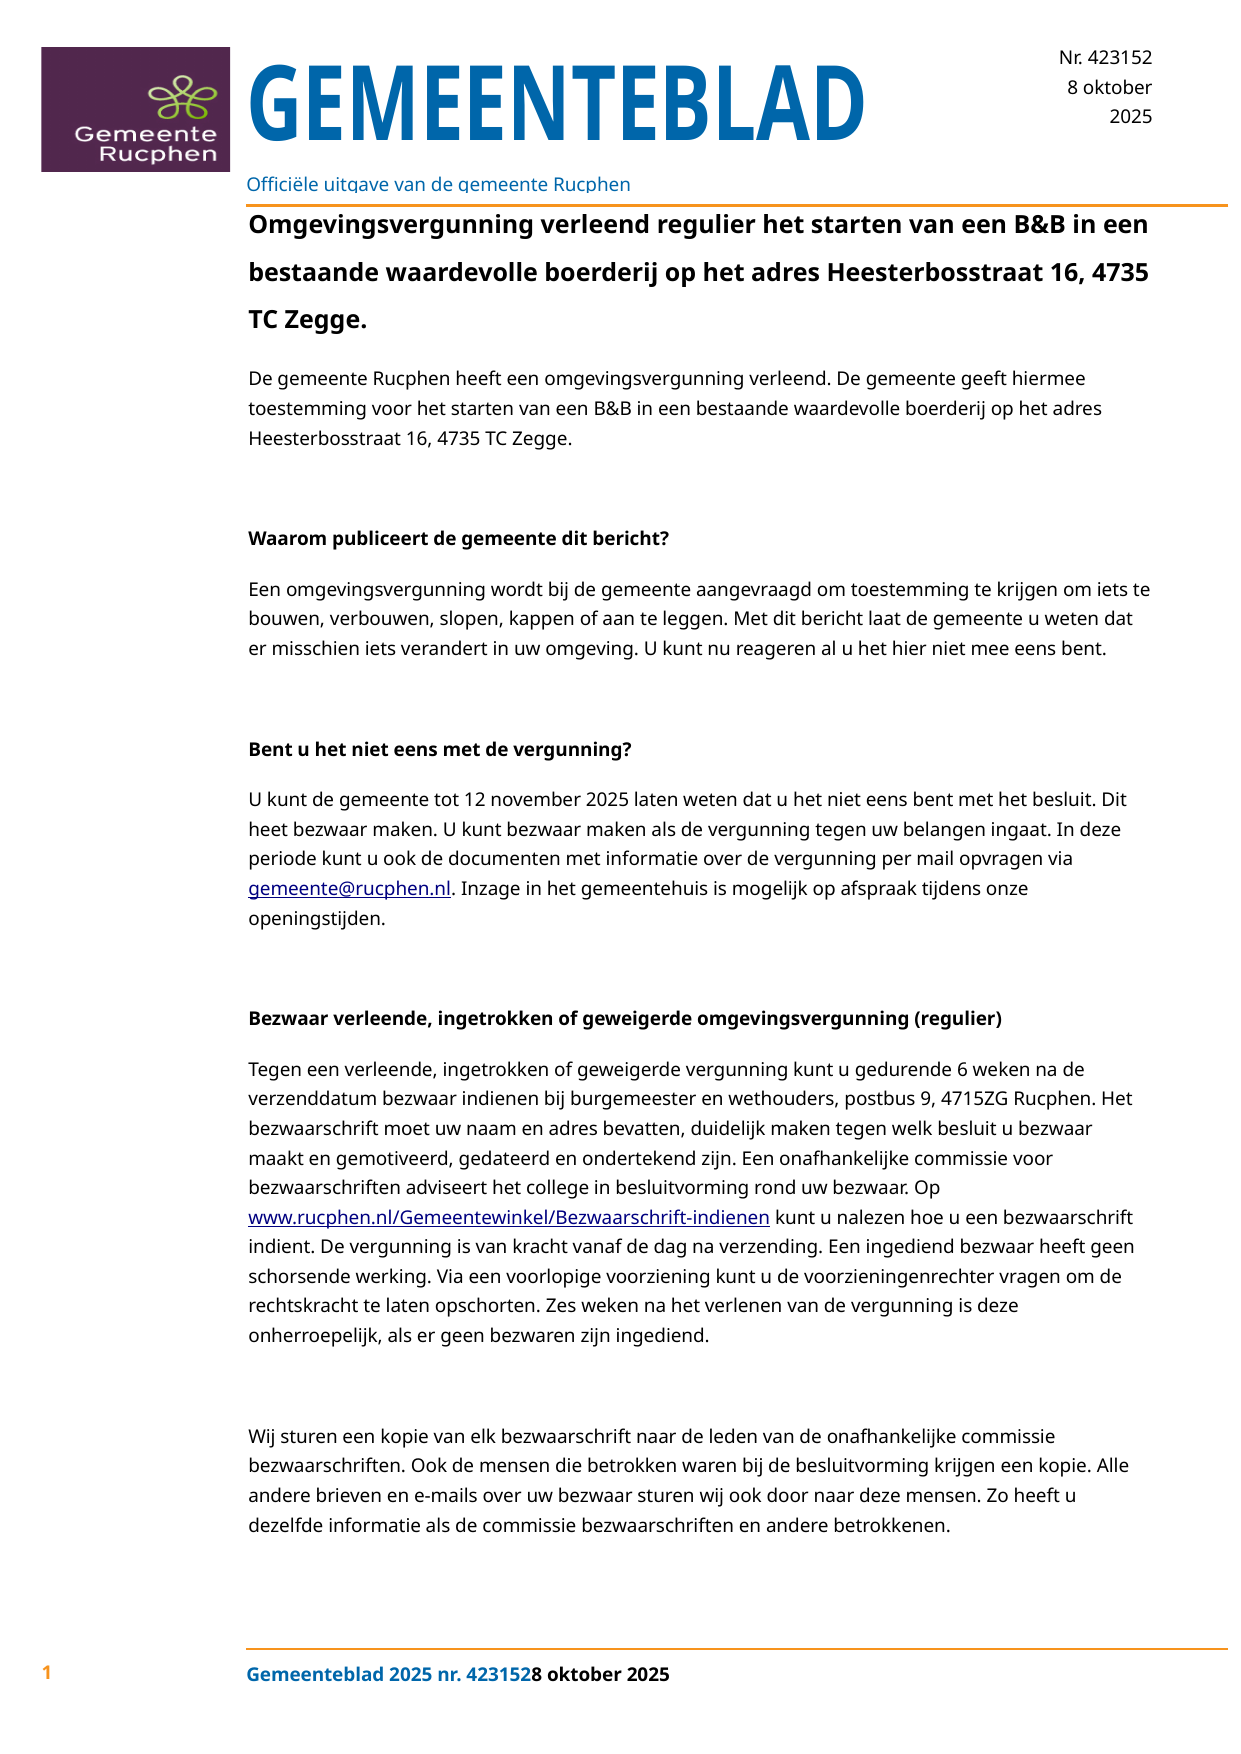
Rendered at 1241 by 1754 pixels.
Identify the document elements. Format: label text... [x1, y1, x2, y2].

text Bezwaar verleende, ingetrokken of geweigerde omgevingsvergunning (regulier) [248, 1006, 1152, 1031]
text Omgevingsvergunning verleend regulier het starten van een B&B in een bestaande waardevolle boerderij op het adres Heesterbosstraat 16, 4735 TC Zegge. [248, 207, 1152, 336]
text De gemeente Rucphen heeft een omgevingsvergunning verleend. De gemeente geeft hiermee toestemming voor het starten van een B&B in een bestaande waardevolle boerderij op het adres Heesterbosstraat 16, 4735 TC Zegge. [248, 366, 1152, 450]
picture [41, 47, 231, 172]
text Tegen een verleende, ingetrokken of geweigerde vergunning kunt u gedurende 6 weken na de verzenddatum bezwaar indienen bij burgemeester en wethouders, postbus 9, 4715ZG Rucphen. Het bezwaarschrift moet uw naam en adres bevatten, duidelijk maken tegen welk besluit u bezwaar maakt en gemotiveerd, gedateerd en ondertekend zijn. Een onafhankelijke commissie voor bezwaarschriften adviseert het college in besluitvorming rond uw bezwaar. Op www.rucphen.nl/Gemeentewinkel/Bezwaarschrift-indienen kunt u nalezen hoe u een bezwaarschrift indient. De vergunning is van kracht vanaf de dag na verzending. Een ingediend bezwaar heeft geen schorsende werking. Via een voorlopige voorziening kunt u de voorzieningenrechter vragen om de rechtskracht te laten opschorten. Zes weken na het verlenen van de vergunning is deze onherroepelijk, als er geen bezwaren zijn ingediend. [248, 1056, 1152, 1348]
text Waarom publiceert de gemeente dit bericht? [248, 526, 1152, 551]
text Een omgevingsvergunning wordt bij de gemeente aangevraagd om toestemming te krijgen om iets te bouwen, verbouwen, slopen, kappen of aan te leggen. Met dit bericht laat de gemeente u weten dat er misschien iets verandert in uw omgeving. U kunt nu reageren al u het hier niet mee eens bent. [248, 576, 1152, 661]
text U kunt de gemeente tot 12 november 2025 laten weten dat u het niet eens bent met het besluit. Dit heet bezwaar maken. U kunt bezwaar maken als de vergunning tegen uw belangen ingaat. In deze periode kunt u ook de documenten met informatie over de vergunning per mail opvragen via gemeente@rucphen.nl. Inzage in het gemeentehuis is mogelijk op afspraak tijdens onze openingstijden. [248, 786, 1152, 930]
text Bent u het niet eens met de vergunning? [248, 736, 1152, 762]
text Wij sturen een kopie van elk bezwaarschrift naar de leden van de onafhankelijke commissie bezwaarschriften. Ook de mensen die betrokken waren bij de besluitvorming krijgen een kopie. Alle andere brieven en e-mails over uw bezwaar sturen wij ook door naar deze mensen. Zo heeft u dezelfde informatie als de commissie bezwaarschriften en andere betrokkenen. [248, 1423, 1152, 1537]
